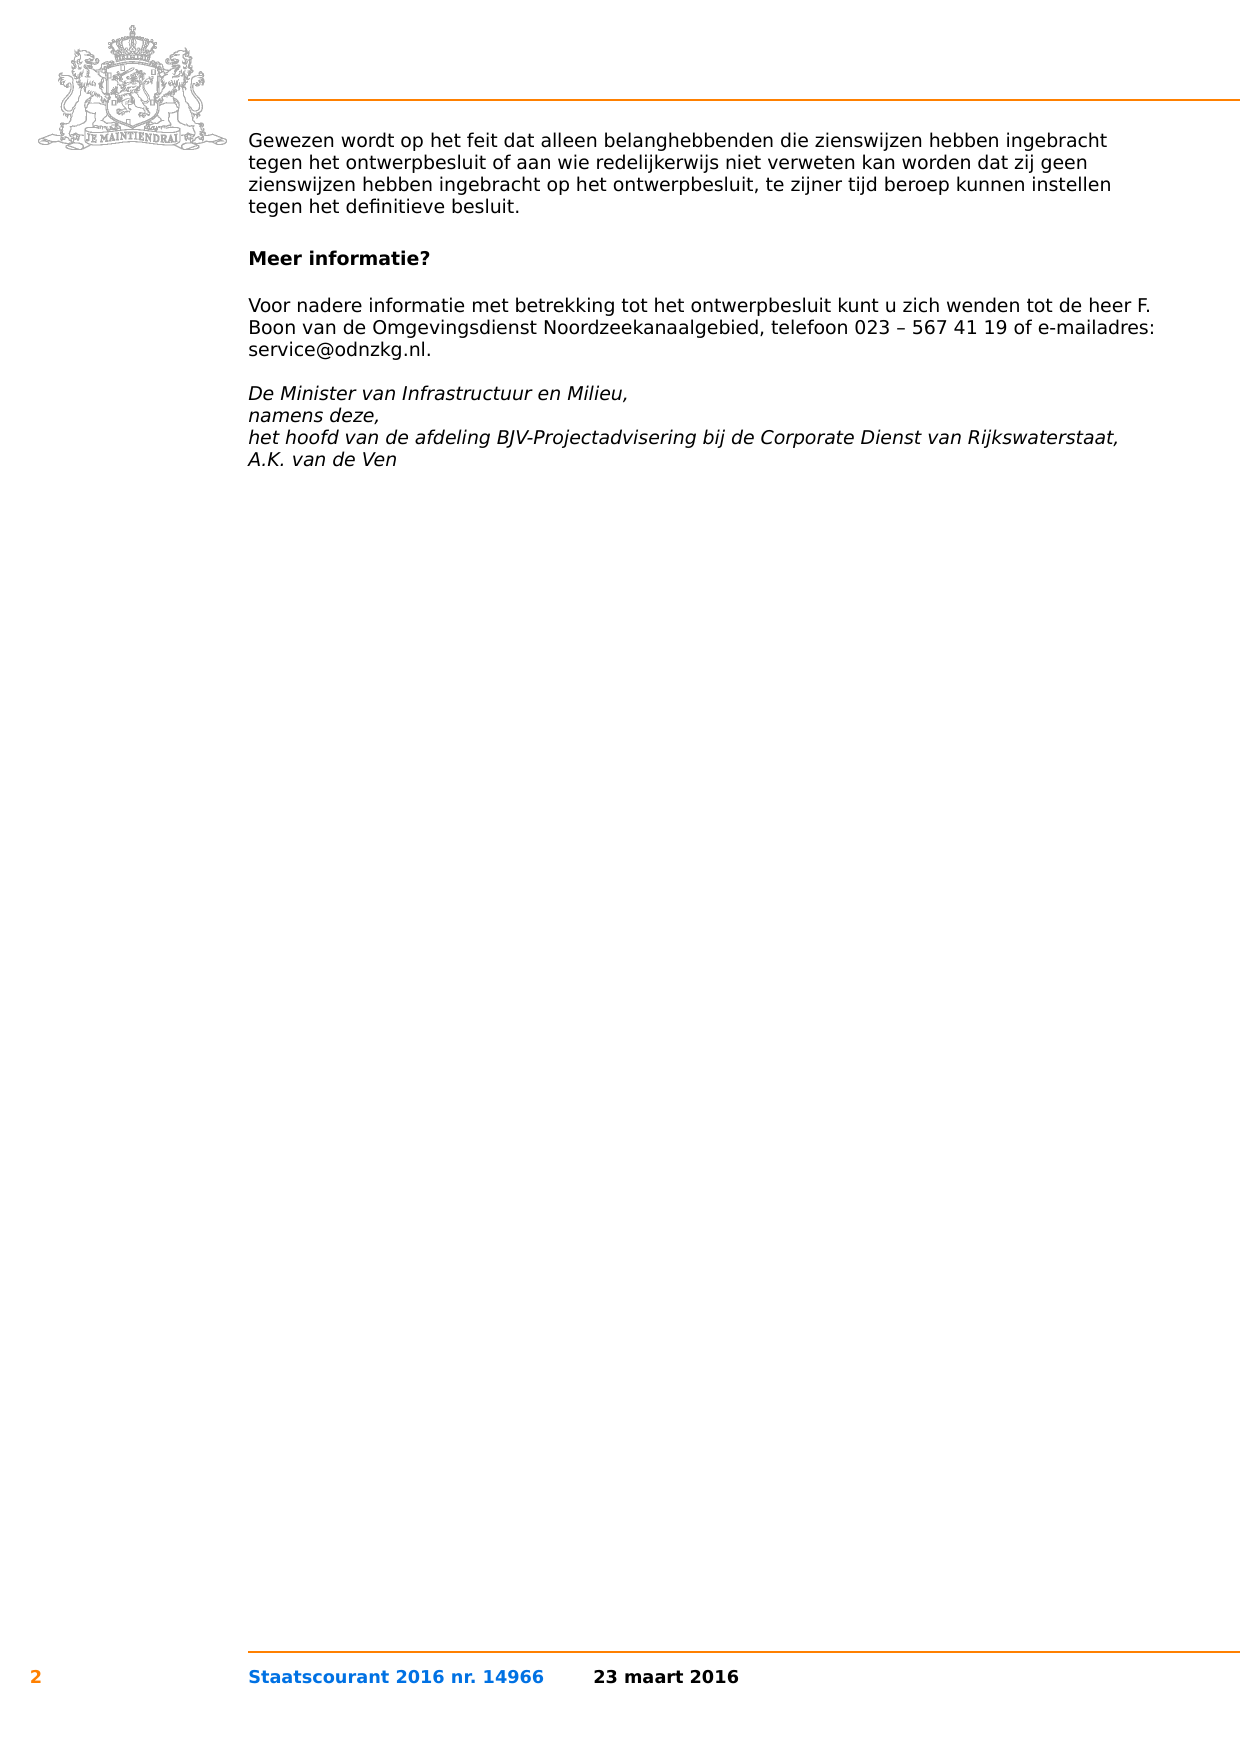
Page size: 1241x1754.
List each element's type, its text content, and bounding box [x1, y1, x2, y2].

text De Minister van Infrastructuur en Milieu, namens deze, het hoofd van de afdeling BJV-Projectadvisering bij de Corporate Dienst van Rijkswaterstaat, A.K. van de Ven [248, 383, 1163, 471]
subtitle Meer informatie? [248, 248, 1163, 270]
text Voor nadere informatie met betrekking tot het ontwerpbesluit kunt u zich wenden tot de heer F. Boon van de Omgevingsdienst Noordzeekanaalgebied, telefoon 023 – 567 41 19 of e-mailadres: service@odnzkg.nl. [248, 295, 1163, 361]
text Gewezen wordt op het feit dat alleen belanghebbenden die zienswijzen hebben ingebracht tegen het ontwerpbesluit of aan wie redelijkerwijs niet verweten kan worden dat zij geen zienswijzen hebben ingebracht op het ontwerpbesluit, te zijner tijd beroep kunnen instellen tegen het definitieve besluit. [248, 130, 1163, 218]
picture [38, 25, 227, 150]
